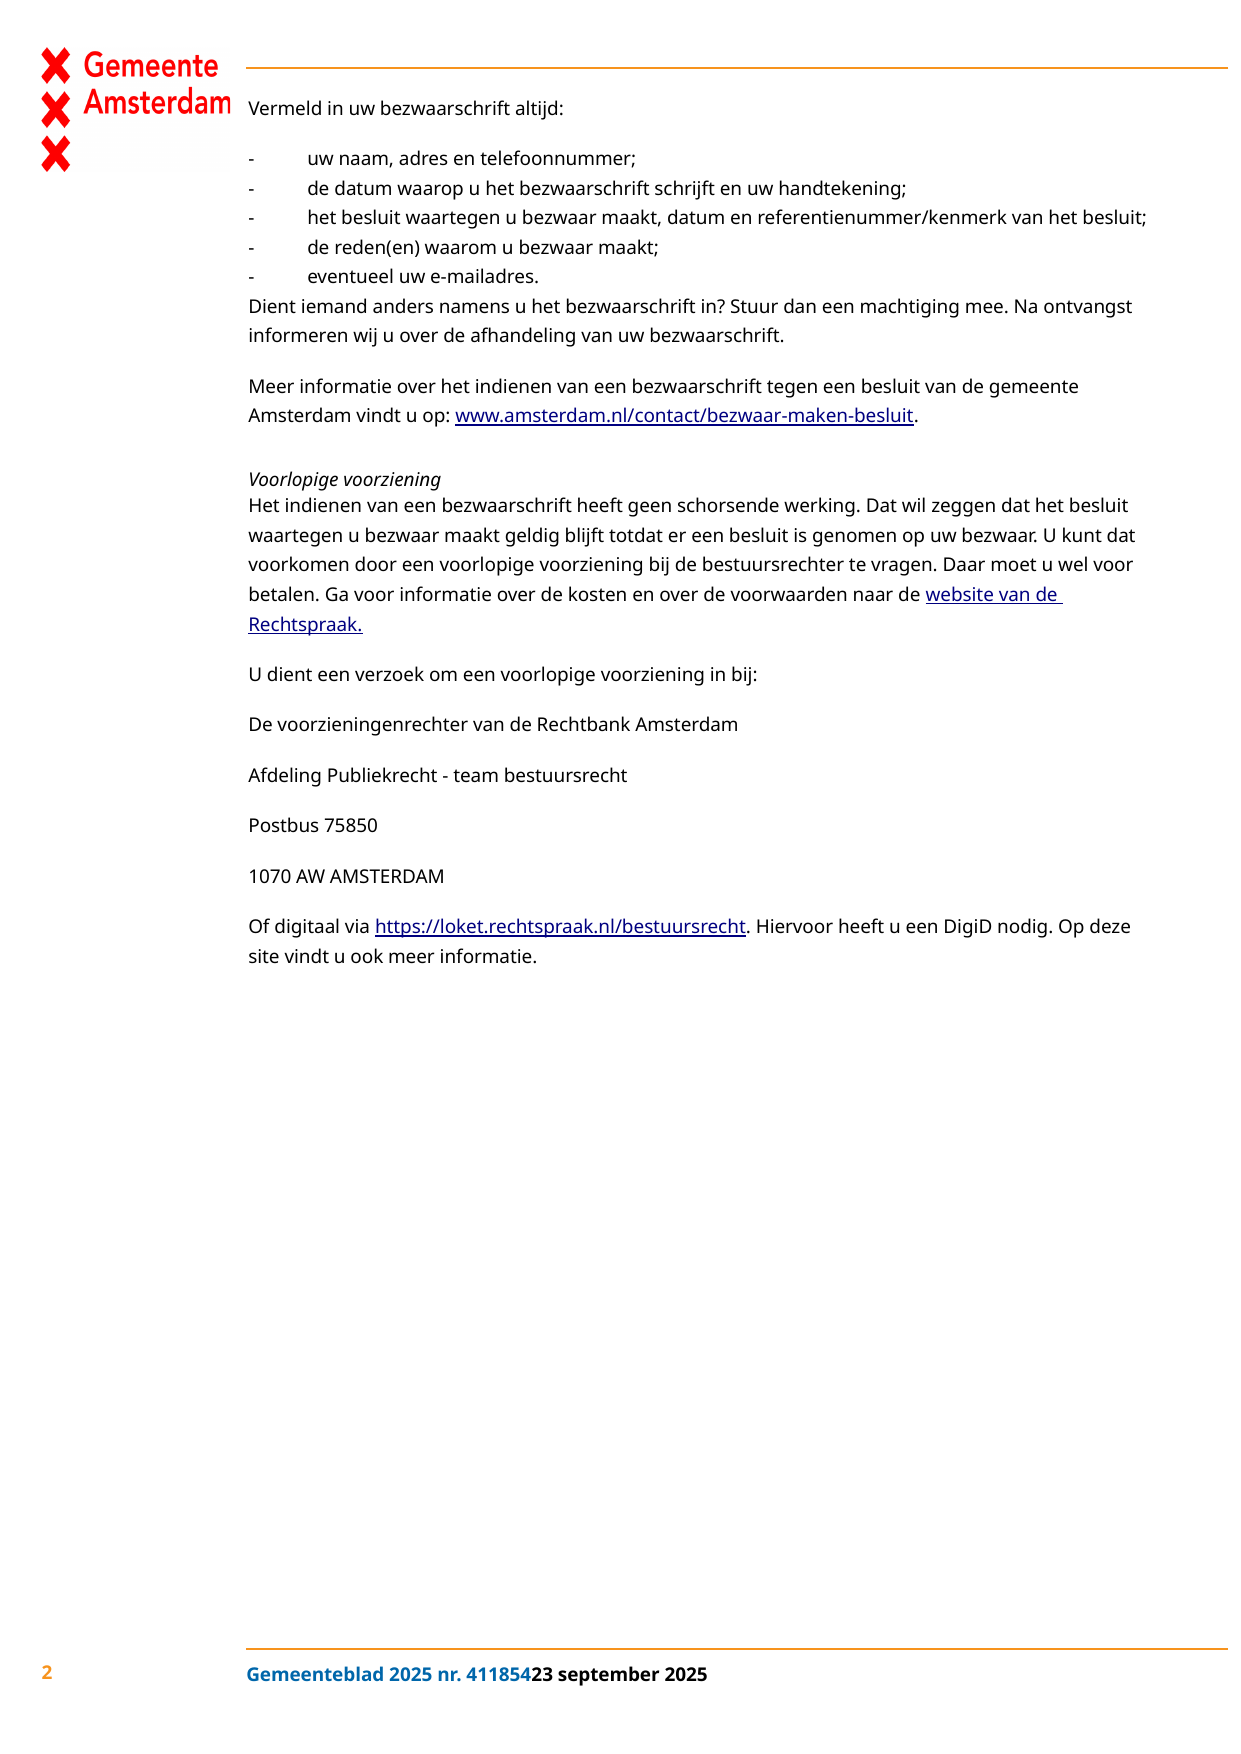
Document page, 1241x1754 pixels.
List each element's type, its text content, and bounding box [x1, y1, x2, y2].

text U dient een verzoek om een voorlopige voorziening in bij: [248, 661, 1152, 687]
text Postbus 75850 [248, 812, 1152, 838]
list de datum waarop u het bezwaarschrift schrijft en uw handtekening; [248, 175, 1152, 201]
text Vermeld in uw bezwaarschrift altijd: [248, 95, 1152, 121]
text De voorzieningenrechter van de Rechtbank Amsterdam [248, 712, 1152, 737]
text Dient iemand anders namens u het bezwaarschrift in? Stuur dan een machtiging mee. Na ontvangst informeren wij u over de afhandeling van uw bezwaarschrift. [248, 293, 1152, 348]
list uw naam, adres en telefoonnummer; [248, 145, 1152, 171]
text Afdeling Publiekrecht - team bestuursrecht [248, 762, 1152, 788]
text Meer informatie over het indienen van een bezwaarschrift tegen een besluit van de gemeente Amsterdam vindt u op: www.amsterdam.nl/contact/bezwaar-maken-besluit. [248, 373, 1152, 428]
list de reden(en) waarom u bezwaar maakt; [248, 234, 1152, 260]
text Voorlopige voorziening [248, 467, 1152, 492]
list eventueel uw e-mailadres. [248, 263, 1152, 289]
list het besluit waartegen u bezwaar maakt, datum en referentienummer/kenmerk van het besluit; [248, 204, 1152, 230]
picture [41, 47, 231, 172]
text Het indienen van een bezwaarschrift heeft geen schorsende werking. Dat wil zeggen dat het besluit waartegen u bezwaar maakt geldig blijft totdat er een besluit is genomen op uw bezwaar. U kunt dat voorkomen door een voorlopige voorziening bij de bestuursrechter te vragen. Daar moet u wel voor betalen. Ga voor informatie over de kosten en over de voorwaarden naar de website van de Rechtspraak. [248, 492, 1152, 636]
text Of digitaal via https://loket.rechtspraak.nl/bestuursrecht. Hiervoor heeft u een DigiD nodig. Op deze site vindt u ook meer informatie. [248, 913, 1152, 968]
text 1070 AW AMSTERDAM [248, 863, 1152, 888]
